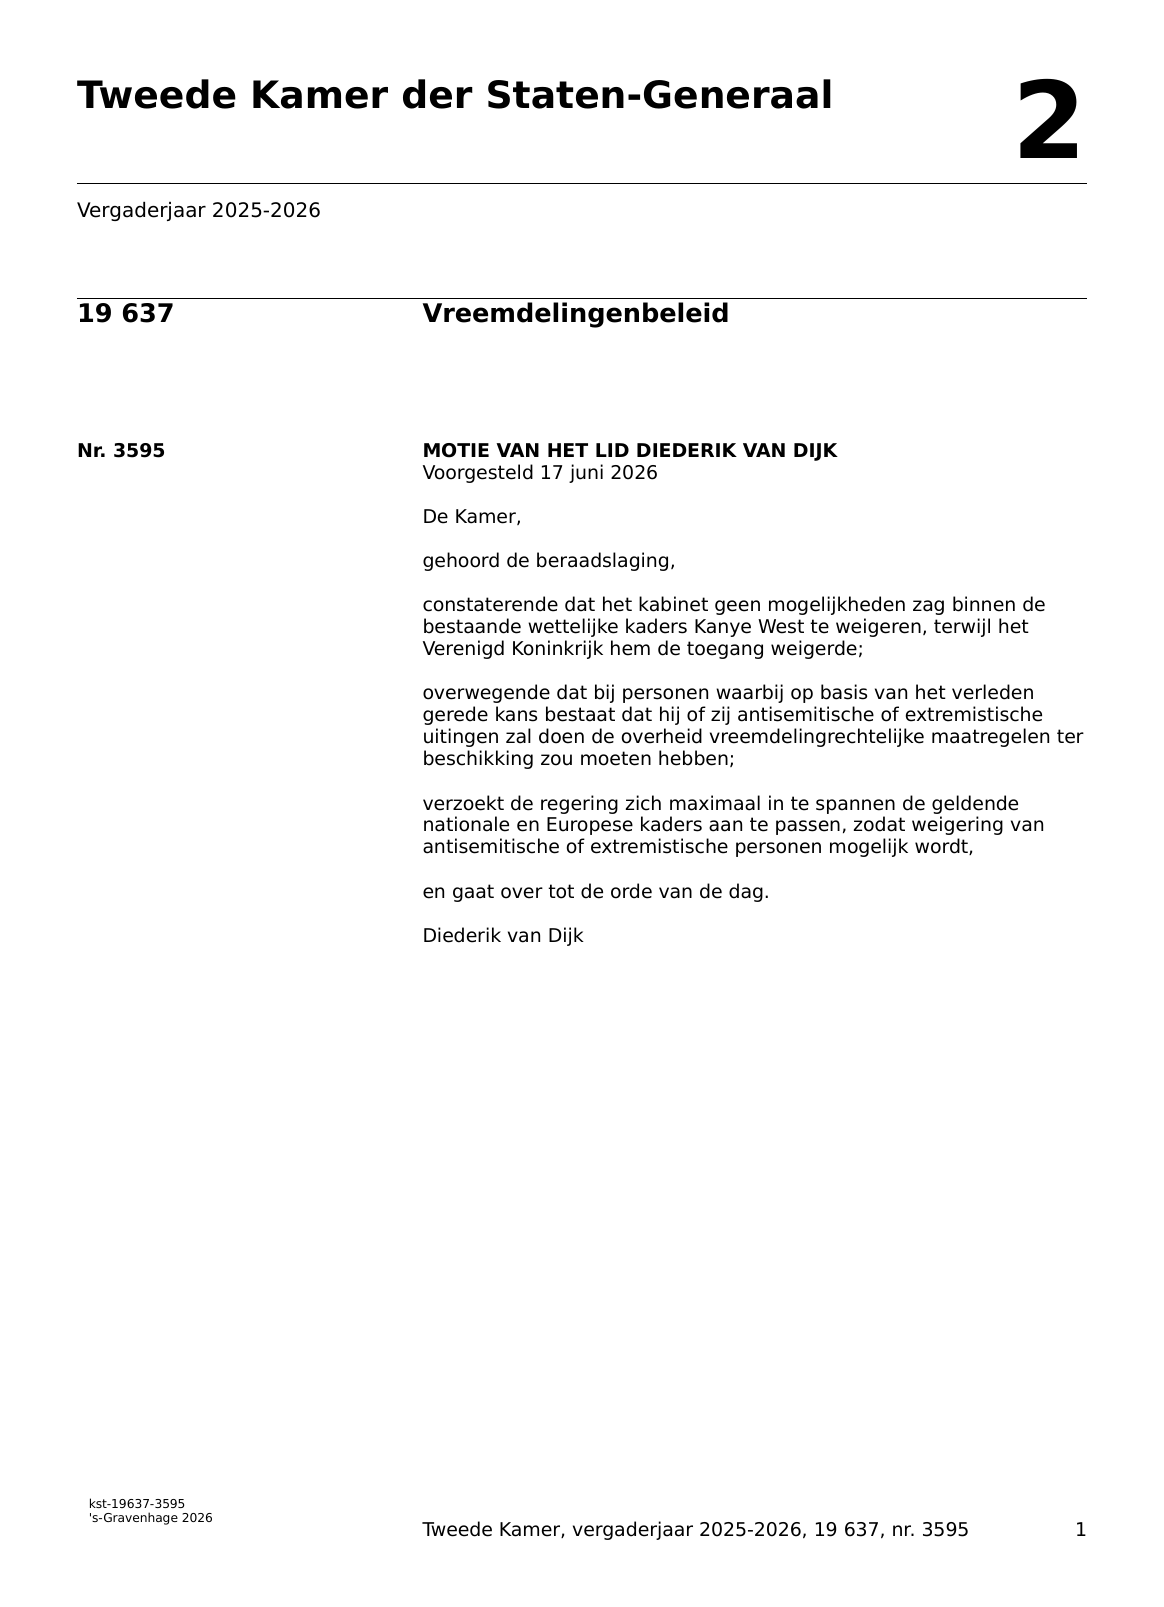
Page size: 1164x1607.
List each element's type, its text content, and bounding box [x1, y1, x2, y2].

text en gaat over tot de orde van de dag. [422, 881, 1087, 902]
table_header Tweede Kamer der Staten-Generaal [77, 59, 886, 183]
text Diederik van Dijk [422, 925, 1087, 947]
subtitle 19 637 Vreemdelingenbeleid [77, 299, 1087, 329]
text kst-19637-3595 [88, 1497, 323, 1511]
text 's-Gravenhage 2026 [88, 1511, 323, 1525]
text overwegende dat bij personen waarbij op basis van het verleden gerede kans bestaat dat hij of zij antisemitische of extremistische uitingen zal doen de overheid vreemdelingrechtelijke maatregelen ter beschikking zou moeten hebben; [422, 682, 1087, 770]
subtitle Nr. 3595 MOTIE VAN HET LID DIEDERIK VAN DIJK [77, 440, 1087, 462]
text De Kamer, [422, 506, 1087, 528]
text Voorgesteld 17 juni 2026 [422, 462, 1087, 484]
text constaterende dat het kabinet geen mogelijkheden zag binnen de bestaande wettelijke kaders Kanye West te weigeren, terwijl het Verenigd Koninkrijk hem de toegang weigerde; [422, 594, 1087, 660]
text verzoekt de regering zich maximaal in te spannen de geldende nationale en Europese kaders aan te passen, zodat weigering van antisemitische of extremistische personen mogelijk wordt, [422, 792, 1087, 858]
text gehoord de beraadslaging, [422, 550, 1087, 572]
table_header 2 [886, 59, 1087, 183]
table_cell Vergaderjaar 2025-2026 [77, 184, 1087, 298]
